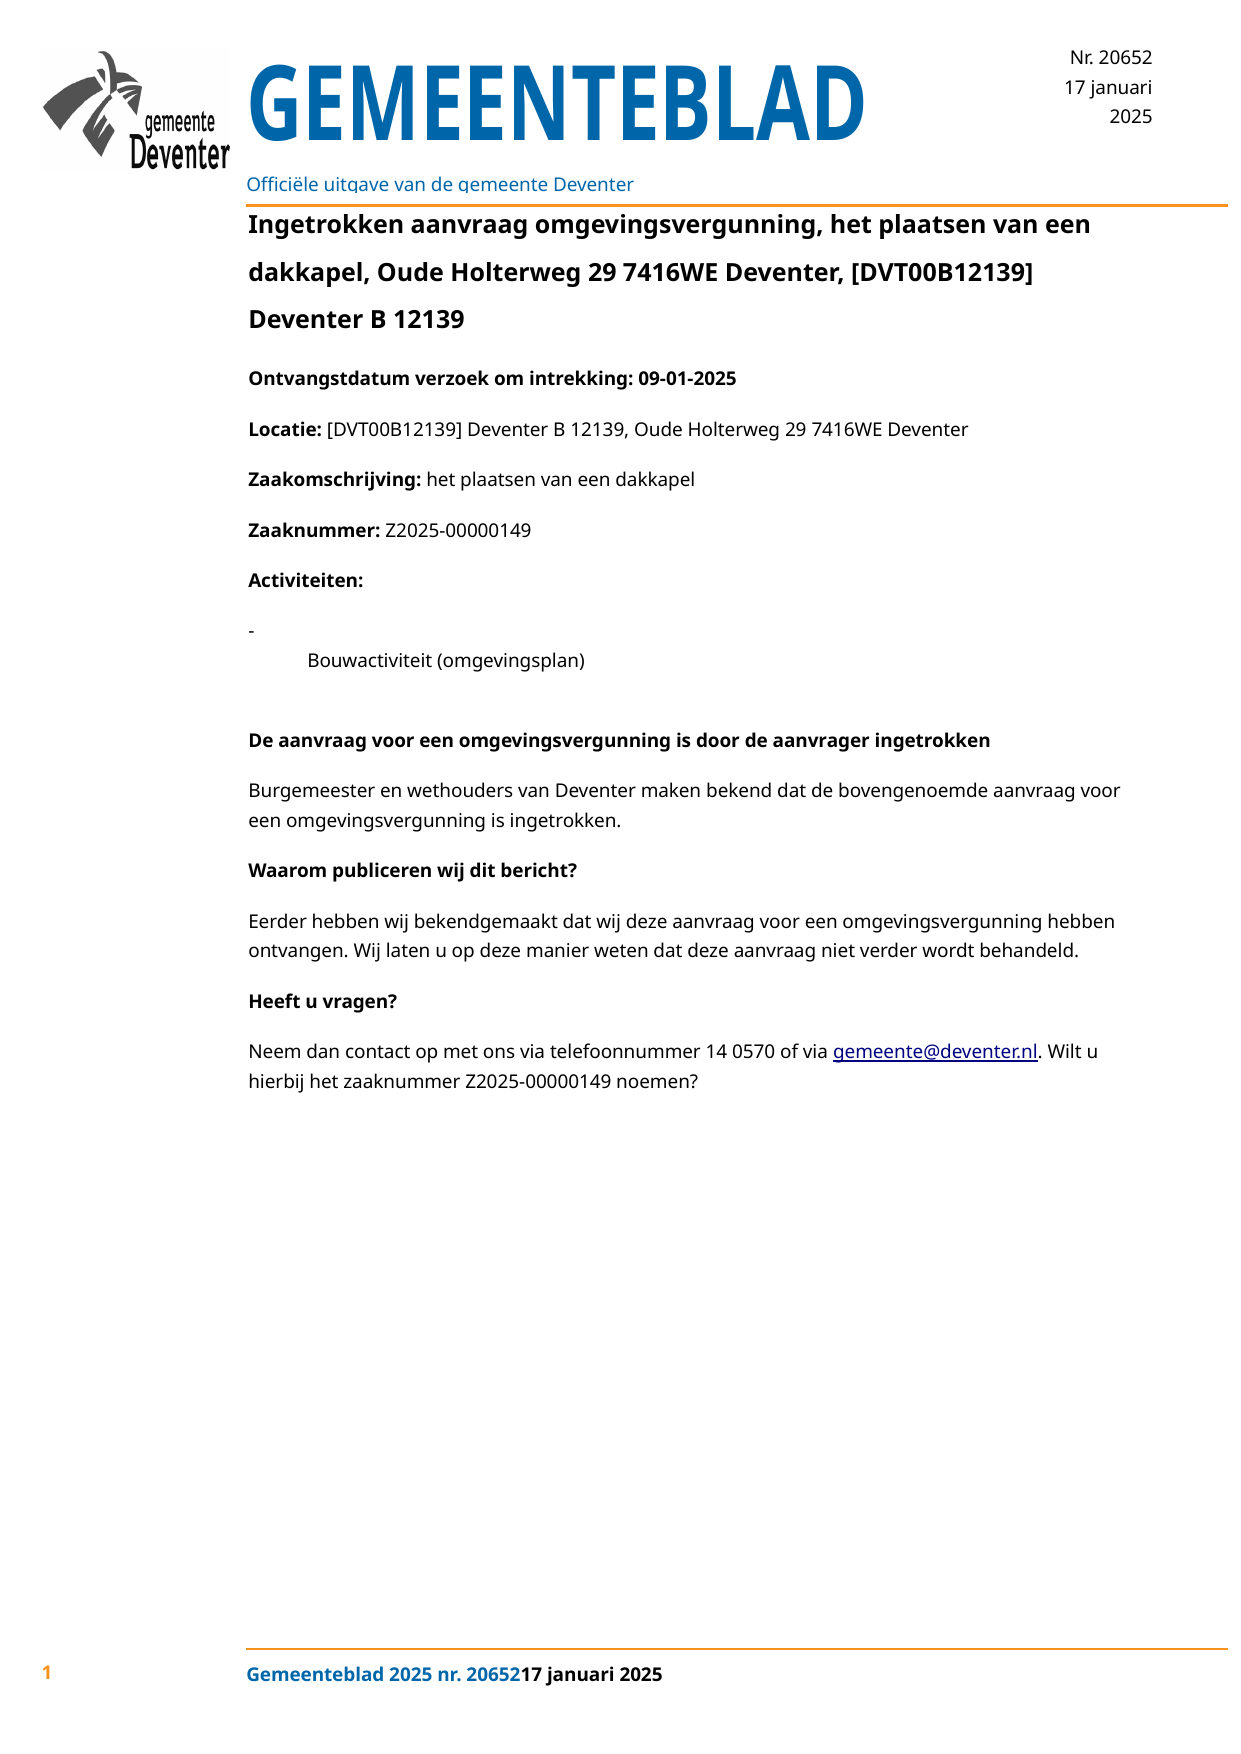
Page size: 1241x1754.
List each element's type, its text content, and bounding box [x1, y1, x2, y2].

text Eerder hebben wij bekendgemaakt dat wij deze aanvraag voor een omgevingsvergunning hebben ontvangen. Wij laten u op deze manier weten dat deze aanvraag niet verder wordt behandeld. [248, 908, 1152, 963]
text Neem dan contact op met ons via telefoonnummer 14 0570 of via gemeente@deventer.nl. Wilt u hierbij het zaaknummer Z2025-00000149 noemen? [248, 1038, 1152, 1094]
text Burgemeester en wethouders van Deventer maken bekend dat de bovengenoemde aanvraag voor een omgevingsvergunning is ingetrokken. [248, 778, 1152, 833]
text Ingetrokken aanvraag omgevingsvergunning, het plaatsen van een dakkapel, Oude Holterweg 29 7416WE Deventer, [DVT00B12139] Deventer B 12139 [248, 207, 1152, 336]
text Locatie: [DVT00B12139] Deventer B 12139, Oude Holterweg 29 7416WE Deventer [248, 416, 1152, 442]
list Bouwactiviteit (omgevingsplan) [248, 647, 1152, 673]
text Ontvangstdatum verzoek om intrekking: 09-01-2025 [248, 366, 1152, 391]
text Zaakomschrijving: het plaatsen van een dakkapel [248, 466, 1152, 492]
text Waarom publiceren wij dit bericht? [248, 858, 1152, 883]
text Heeft u vragen? [248, 988, 1152, 1014]
text Zaaknummer: Z2025-00000149 [248, 517, 1152, 542]
picture [41, 47, 231, 172]
text Activiteiten: [248, 567, 1152, 593]
text De aanvraag voor een omgevingsvergunning is door de aanvrager ingetrokken [248, 727, 1152, 753]
